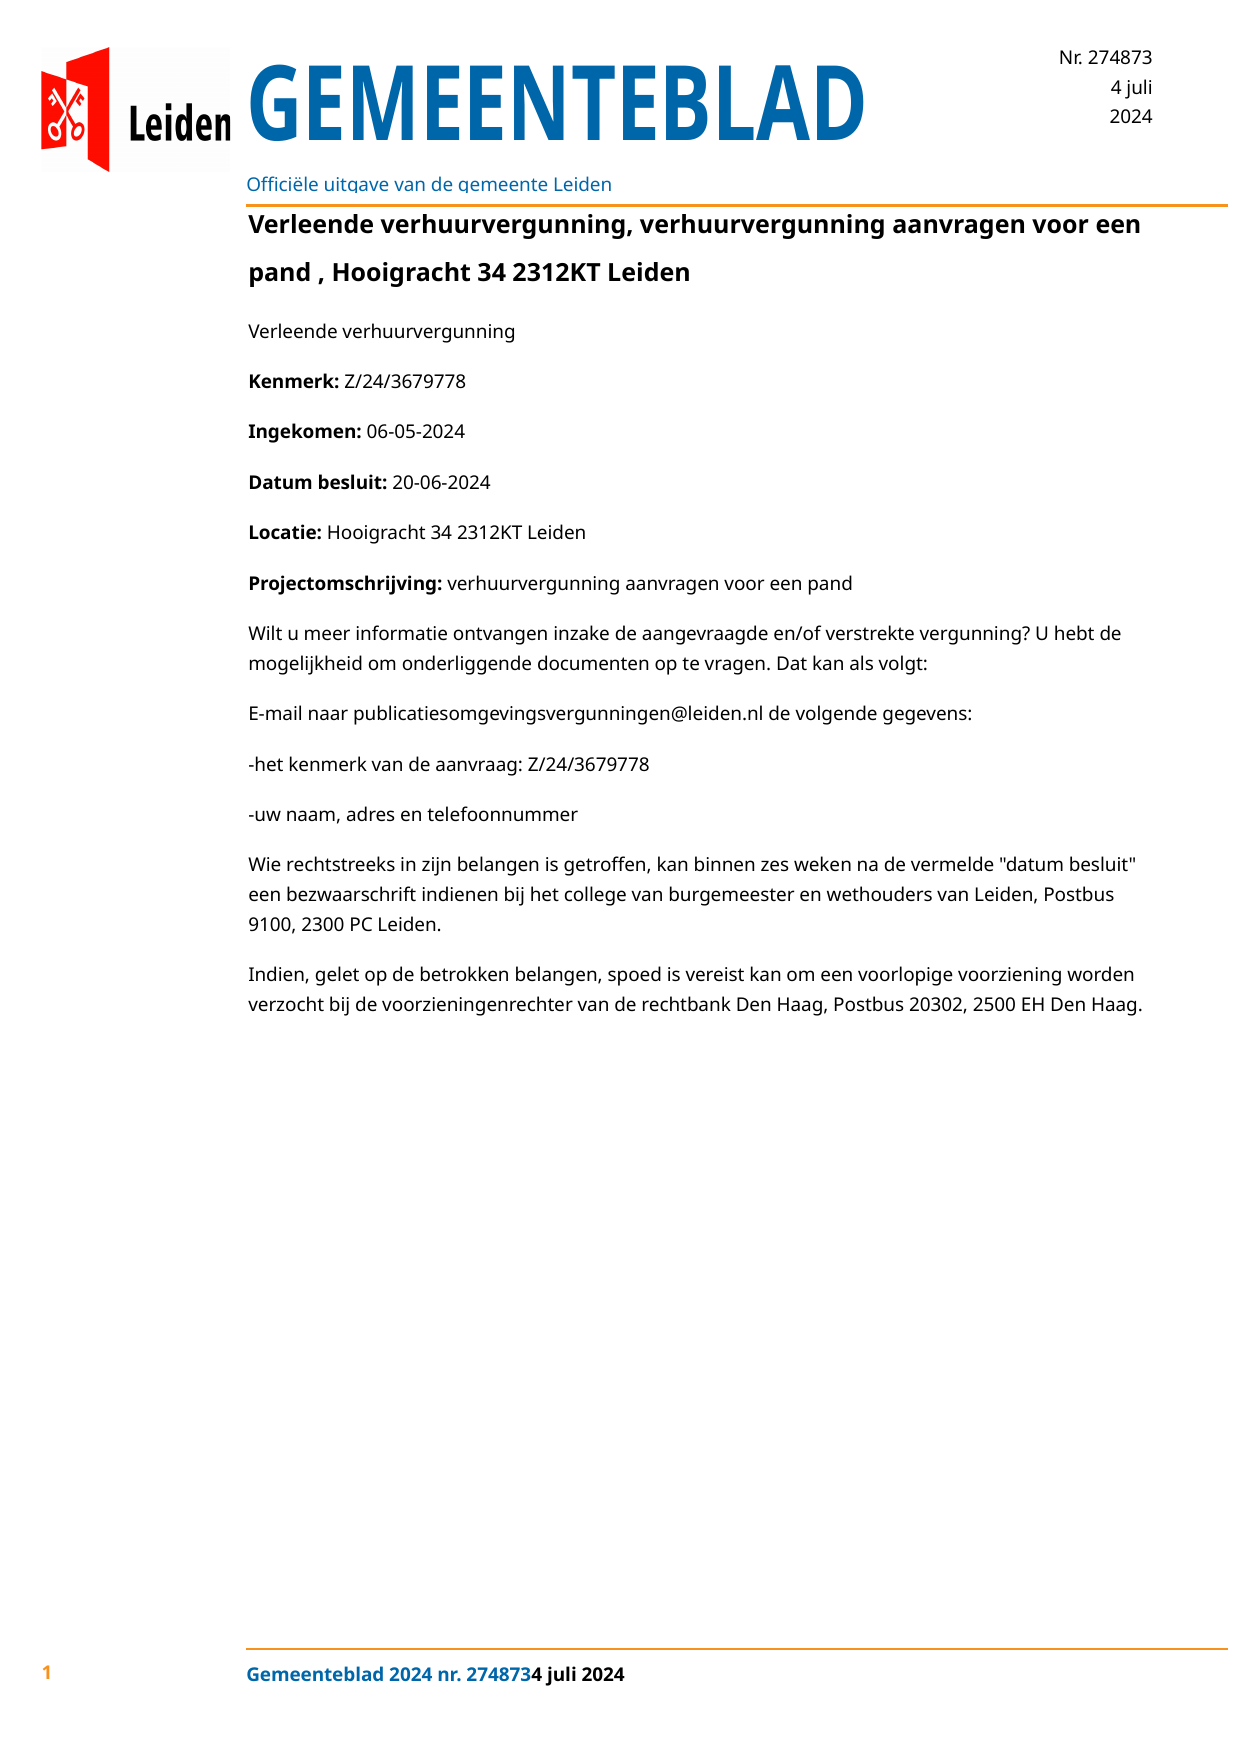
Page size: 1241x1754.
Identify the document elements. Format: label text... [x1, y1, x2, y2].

text Locatie: Hooigracht 34 2312KT Leiden [248, 519, 1152, 545]
text Wilt u meer informatie ontvangen inzake de aangevraagde en/of verstrekte vergunning? U hebt de mogelijkheid om onderliggende documenten op te vragen. Dat kan als volgt: [248, 620, 1152, 676]
text Projectomschrijving: verhuurvergunning aanvragen voor een pand [248, 570, 1152, 596]
text Ingekomen: 06-05-2024 [248, 419, 1152, 444]
text Verleende verhuurvergunning, verhuurvergunning aanvragen voor een pand , Hooigracht 34 2312KT Leiden [248, 207, 1152, 288]
picture [41, 47, 231, 172]
text -het kenmerk van de aanvraag: Z/24/3679778 [248, 751, 1152, 777]
text Kenmerk: Z/24/3679778 [248, 368, 1152, 394]
text Verleende verhuurvergunning [248, 318, 1152, 344]
text E-mail naar publicatiesomgevingsvergunningen@leiden.nl de volgende gegevens: [248, 700, 1152, 726]
text Datum besluit: 20-06-2024 [248, 469, 1152, 495]
text Wie rechtstreeks in zijn belangen is getroffen, kan binnen zes weken na de vermelde "datum besluit" een bezwaarschrift indienen bij het college van burgemeester en wethouders van Leiden, Postbus 9100, 2300 PC Leiden. [248, 852, 1152, 937]
text -uw naam, adres en telefoonnummer [248, 801, 1152, 827]
text Indien, gelet op de betrokken belangen, spoed is vereist kan om een voorlopige voorziening worden verzocht bij de voorzieningenrechter van de rechtbank Den Haag, Postbus 20302, 2500 EH Den Haag. [248, 961, 1152, 1017]
